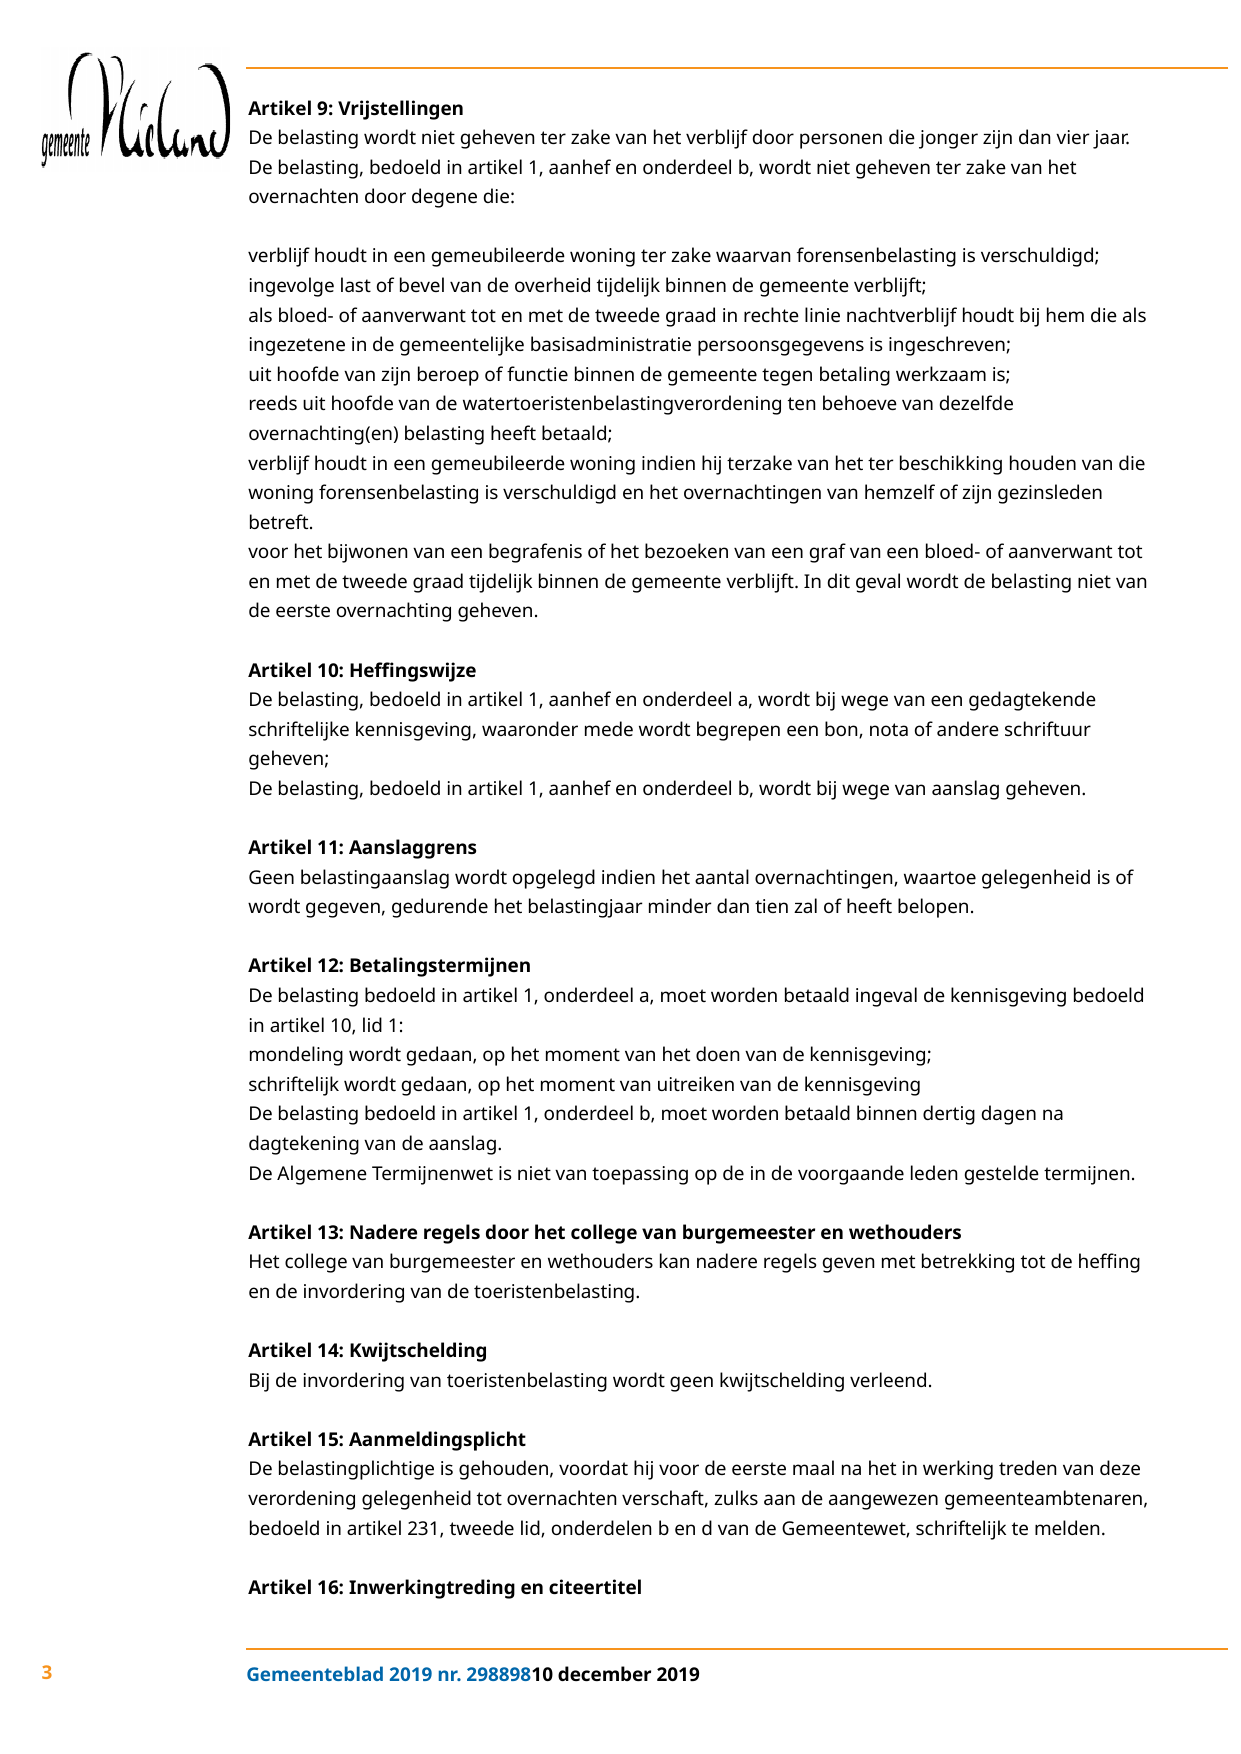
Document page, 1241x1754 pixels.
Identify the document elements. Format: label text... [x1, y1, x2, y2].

text mondeling wordt gedaan, op het moment van het doen van de kennisgeving; [248, 1041, 1152, 1067]
picture [41, 47, 231, 172]
text Artikel 10: Heffingswijze [248, 657, 1152, 683]
text Het college van burgemeester en wethouders kan nadere regels geven met betrekking tot de heffing en de invordering van de toeristenbelasting. [248, 1248, 1152, 1304]
text voor het bijwonen van een begrafenis of het bezoeken van een graf van een bloed- of aanverwant tot en met de tweede graad tijdelijk binnen de gemeente verblijft. In dit geval wordt de belasting niet van de eerste overnachting geheven. [248, 538, 1152, 623]
text Artikel 13: Nadere regels door het college van burgemeester en wethouders [248, 1219, 1152, 1245]
text Bij de invordering van toeristenbelasting wordt geen kwijtschelding verleend. [248, 1367, 1152, 1393]
text reeds uit hoofde van de watertoeristenbelastingverordening ten behoeve van dezelfde overnachting(en) belasting heeft betaald; [248, 391, 1152, 446]
text De belasting, bedoeld in artikel 1, aanhef en onderdeel a, wordt bij wege van een gedagtekende schriftelijke kennisgeving, waaronder mede wordt begrepen een bon, nota of andere schriftuur geheven; [248, 686, 1152, 771]
text Artikel 16: Inwerkingtreding en citeertitel [248, 1574, 1152, 1600]
text De belasting bedoeld in artikel 1, onderdeel b, moet worden betaald binnen dertig dagen na dagtekening van de aanslag. [248, 1101, 1152, 1156]
text schriftelijk wordt gedaan, op het moment van uitreiken van de kennisgeving [248, 1071, 1152, 1097]
text De Algemene Termijnenwet is niet van toepassing op de in de voorgaande leden gestelde termijnen. [248, 1160, 1152, 1186]
text verblijf houdt in een gemeubileerde woning ter zake waarvan forensenbelasting is verschuldigd; [248, 243, 1152, 268]
text uit hoofde van zijn beroep of functie binnen de gemeente tegen betaling werkzaam is; [248, 361, 1152, 387]
text De belasting, bedoeld in artikel 1, aanhef en onderdeel b, wordt niet geheven ter zake van het overnachten door degene die: [248, 154, 1152, 209]
text De belastingplichtige is gehouden, voordat hij voor de eerste maal na het in werking treden van deze verordening gelegenheid tot overnachten verschaft, zulks aan de aangewezen gemeenteambtenaren, bedoeld in artikel 231, tweede lid, onderdelen b en d van de Gemeentewet, schriftelijk te melden. [248, 1456, 1152, 1541]
text Artikel 9: Vrijstellingen [248, 95, 1152, 121]
text verblijf houdt in een gemeubileerde woning indien hij terzake van het ter beschikking houden van die woning forensenbelasting is verschuldigd en het overnachtingen van hemzelf of zijn gezinsleden betreft. [248, 450, 1152, 535]
text Artikel 12: Betalingstermijnen [248, 953, 1152, 978]
text Artikel 14: Kwijtschelding [248, 1337, 1152, 1363]
text Artikel 15: Aanmeldingsplicht [248, 1426, 1152, 1452]
text De belasting, bedoeld in artikel 1, aanhef en onderdeel b, wordt bij wege van aanslag geheven. [248, 775, 1152, 801]
text als bloed- of aanverwant tot en met de tweede graad in rechte linie nachtverblijf houdt bij hem die als ingezetene in de gemeentelijke basisadministratie persoonsgegevens is ingeschreven; [248, 302, 1152, 357]
text De belasting wordt niet geheven ter zake van het verblijf door personen die jonger zijn dan vier jaar. [248, 124, 1152, 150]
text Geen belastingaanslag wordt opgelegd indien het aantal overnachtingen, waartoe gelegenheid is of wordt gegeven, gedurende het belastingjaar minder dan tien zal of heeft belopen. [248, 864, 1152, 919]
text Artikel 11: Aanslaggrens [248, 834, 1152, 860]
text ingevolge last of bevel van de overheid tijdelijk binnen de gemeente verblijft; [248, 272, 1152, 298]
text De belasting bedoeld in artikel 1, onderdeel a, moet worden betaald ingeval de kennisgeving bedoeld in artikel 10, lid 1: [248, 982, 1152, 1038]
